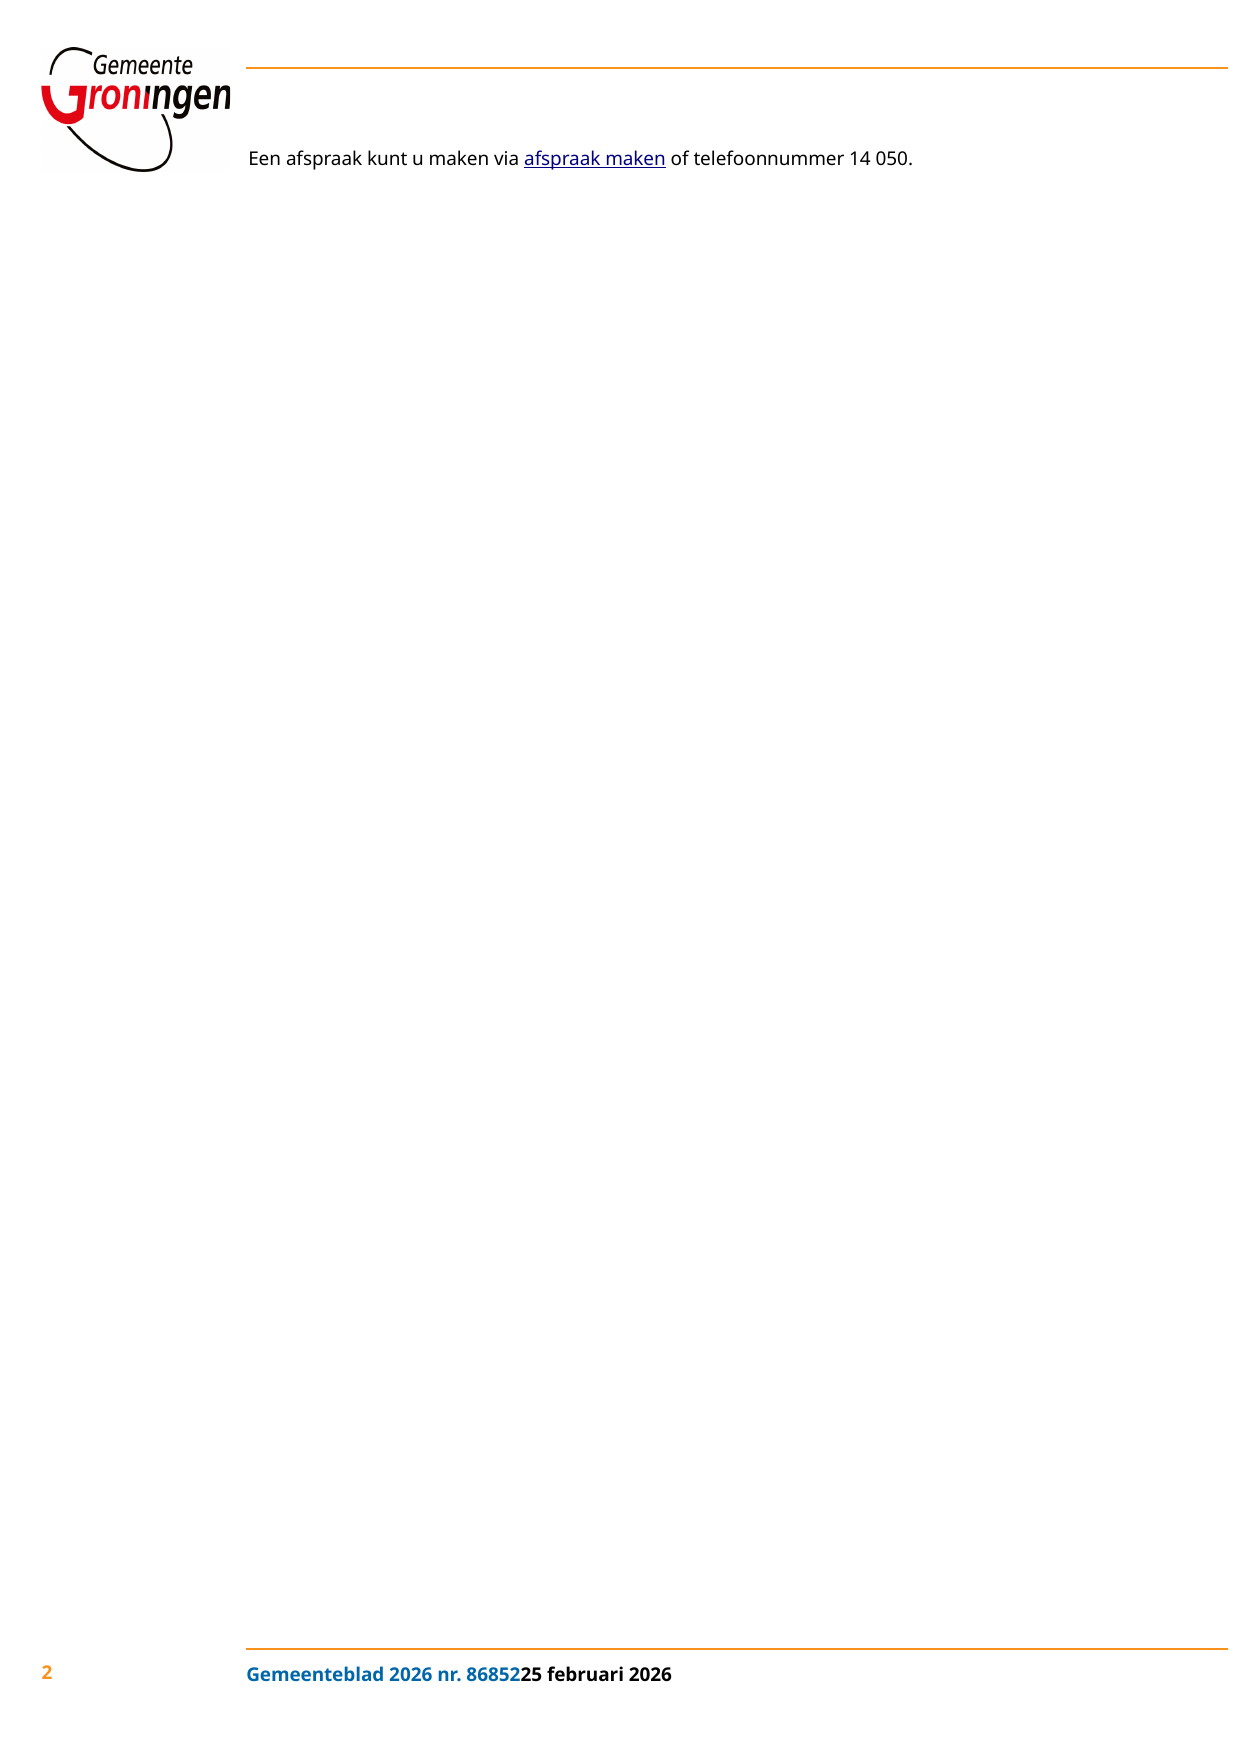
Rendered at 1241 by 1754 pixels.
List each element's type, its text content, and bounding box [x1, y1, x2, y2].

picture [41, 47, 231, 172]
text Een afspraak kunt u maken via afspraak maken of telefoonnummer 14 050. [248, 145, 1152, 171]
